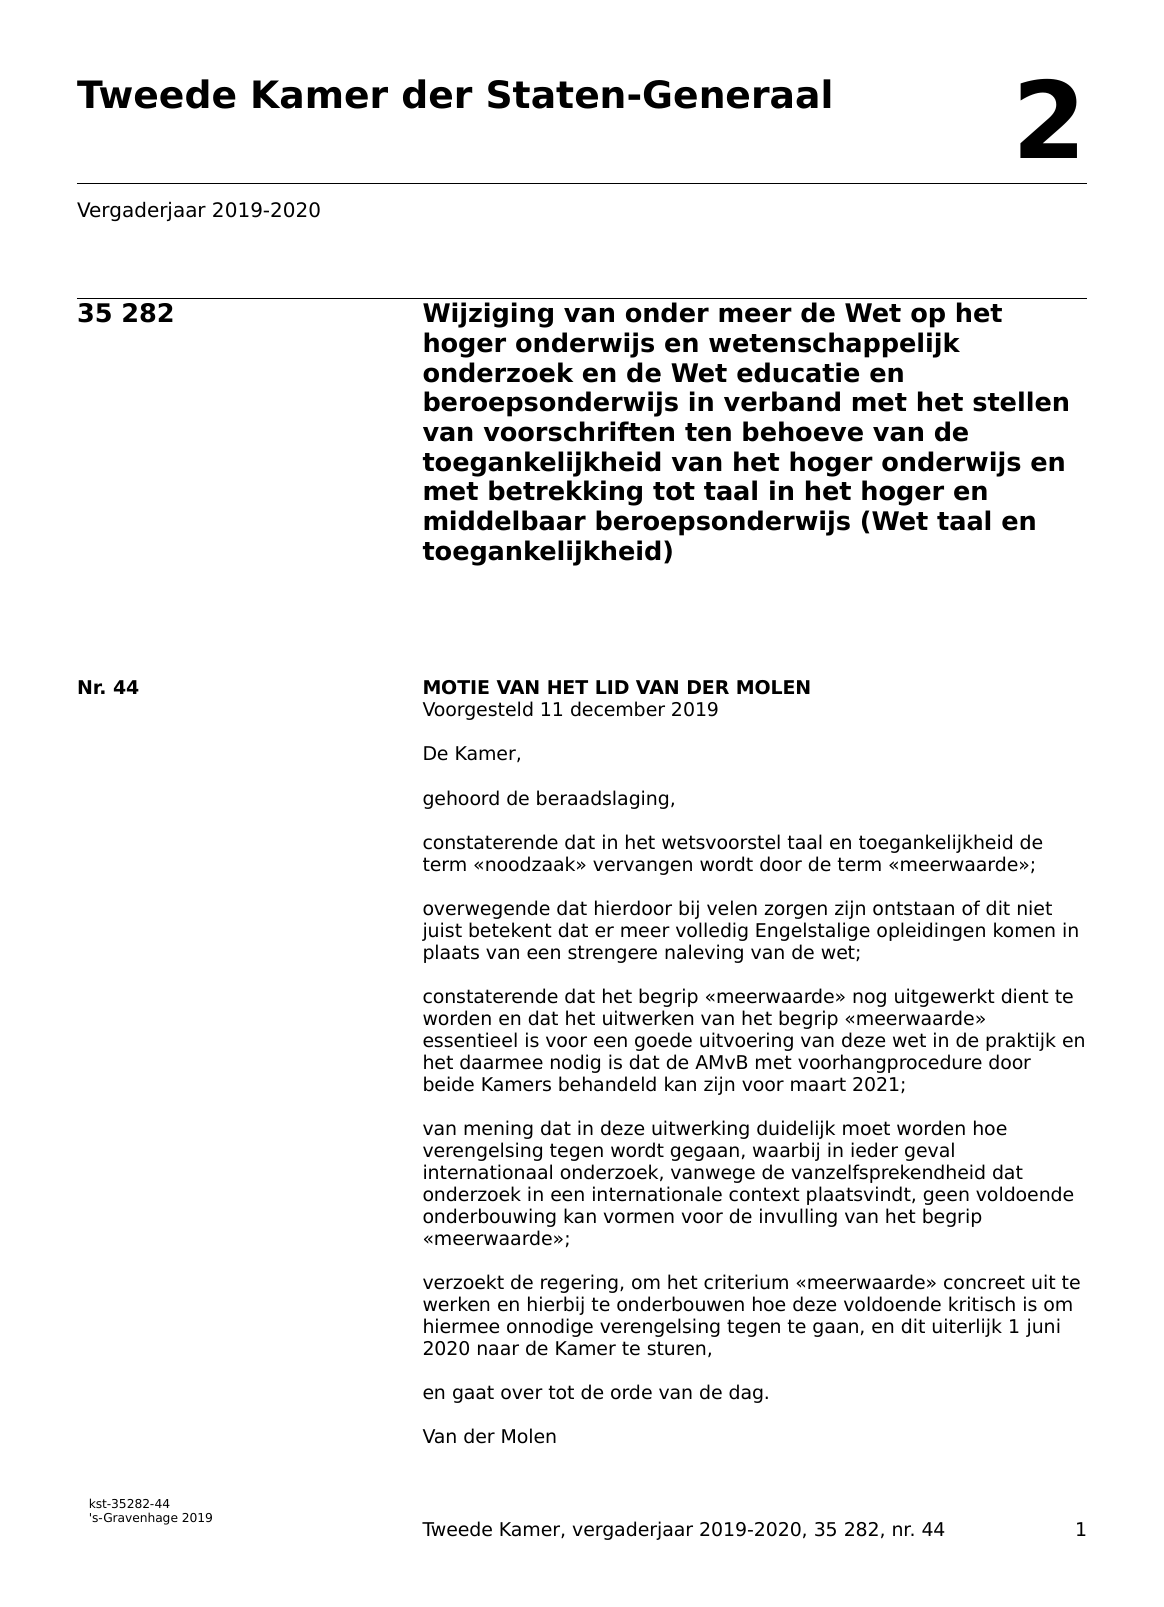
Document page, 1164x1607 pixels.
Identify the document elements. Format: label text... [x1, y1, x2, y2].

table_header Tweede Kamer der Staten-Generaal [77, 59, 886, 183]
text constaterende dat in het wetsvoorstel taal en toegankelijkheid de term «noodzaak» vervangen wordt door de term «meerwaarde»; [422, 832, 1087, 876]
text verzoekt de regering, om het criterium «meerwaarde» concreet uit te werken en hierbij te onderbouwen hoe deze voldoende kritisch is om hiermee onnodige verengelsing tegen te gaan, en dit uiterlijk 1 juni 2020 naar de Kamer te sturen, [422, 1272, 1087, 1360]
text Van der Molen [422, 1426, 1087, 1448]
text gehoord de beraadslaging, [422, 787, 1087, 809]
text 's-Gravenhage 2019 [88, 1511, 323, 1525]
subtitle 35 282 Wijziging van onder meer de Wet op het hoger onderwijs en wetenschappelijk onderzoek en de Wet educatie en beroepsonderwijs in verband met het stellen van voorschriften ten behoeve van de toegankelijkheid van het hoger onderwijs en met betrekking tot taal in het hoger en middelbaar beroepsonderwijs (Wet taal en toegankelijkheid) [77, 299, 1087, 566]
text en gaat over tot de orde van de dag. [422, 1382, 1087, 1404]
text De Kamer, [422, 743, 1087, 765]
table_cell Vergaderjaar 2019-2020 [77, 184, 1087, 298]
subtitle Nr. 44 MOTIE VAN HET LID VAN DER MOLEN [77, 677, 1087, 699]
text kst-35282-44 [88, 1497, 323, 1511]
text constaterende dat het begrip «meerwaarde» nog uitgewerkt dient te worden en dat het uitwerken van het begrip «meerwaarde» essentieel is voor een goede uitvoering van deze wet in de praktijk en het daarmee nodig is dat de AMvB met voorhangprocedure door beide Kamers behandeld kan zijn voor maart 2021; [422, 986, 1087, 1096]
text van mening dat in deze uitwerking duidelijk moet worden hoe verengelsing tegen wordt gegaan, waarbij in ieder geval internationaal onderzoek, vanwege de vanzelfsprekendheid dat onderzoek in een internationale context plaatsvindt, geen voldoende onderbouwing kan vormen voor de invulling van het begrip «meerwaarde»; [422, 1118, 1087, 1250]
text Voorgesteld 11 december 2019 [422, 699, 1087, 721]
table_header 2 [886, 59, 1087, 183]
text overwegende dat hierdoor bij velen zorgen zijn ontstaan of dit niet juist betekent dat er meer volledig Engelstalige opleidingen komen in plaats van een strengere naleving van de wet; [422, 898, 1087, 964]
